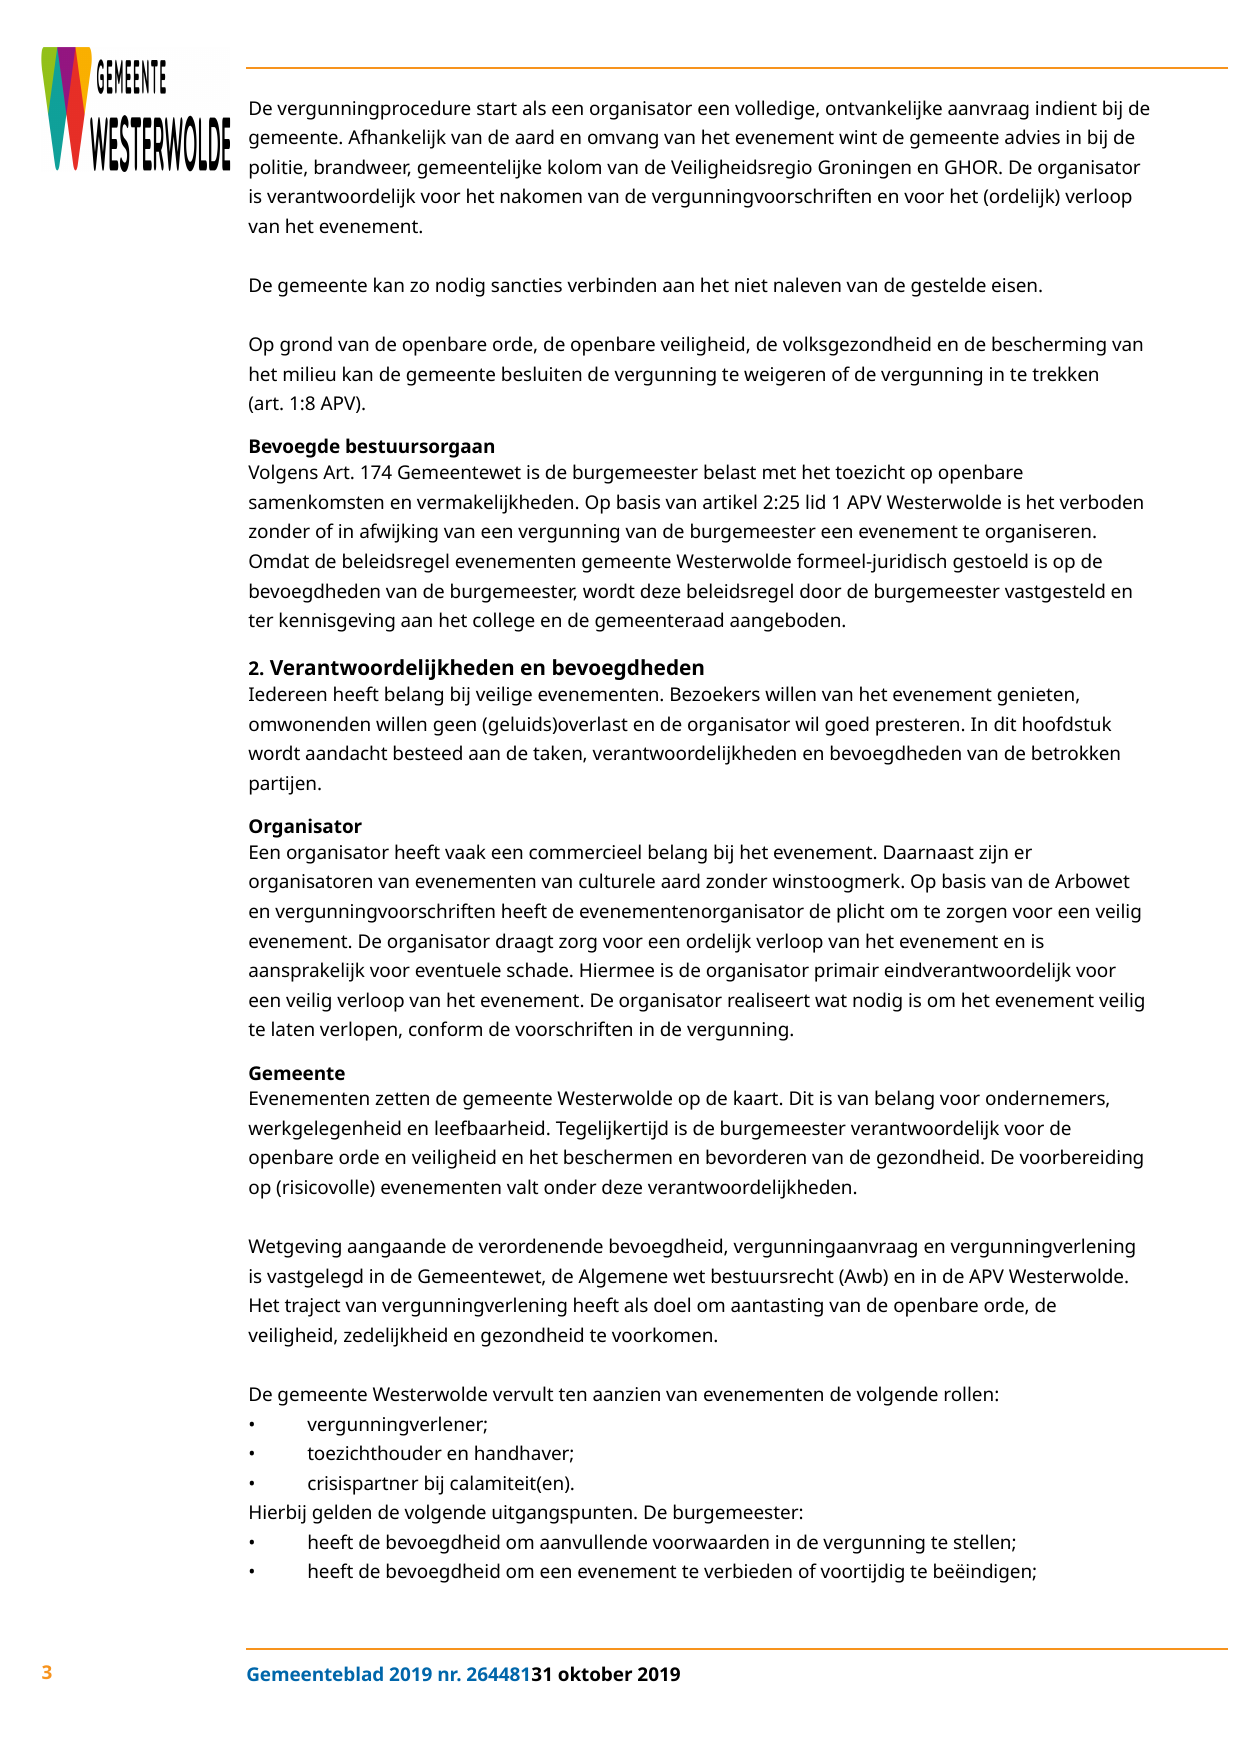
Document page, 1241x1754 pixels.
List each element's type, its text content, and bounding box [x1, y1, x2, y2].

list heeft de bevoegdheid om aanvullende voorwaarden in de vergunning te stellen; [248, 1529, 1152, 1555]
text Gemeente [248, 1060, 1152, 1085]
list toezichthouder en handhaver; [248, 1440, 1152, 1466]
list crisispartner bij calamiteit(en). [248, 1470, 1152, 1496]
text Wetgeving aangaande de verordenende bevoegdheid, vergunningaanvraag en vergunningverlening is vastgelegd in de Gemeentewet, de Algemene wet bestuursrecht (Awb) en in de APV Westerwolde. Het traject van vergunningverlening heeft als doel om aantasting van de openbare orde, de veiligheid, zedelijkheid en gezondheid te voorkomen. [248, 1233, 1152, 1348]
text 2. Verantwoordelijkheden en bevoegdheden [248, 653, 1152, 681]
list heeft de bevoegdheid om een evenement te verbieden of voortijdig te beëindigen; [248, 1559, 1152, 1584]
text Organisator [248, 813, 1152, 839]
text De vergunningprocedure start als een organisator een volledige, ontvankelijke aanvraag indient bij de gemeente. Afhankelijk van de aard en omvang van het evenement wint de gemeente advies in bij de politie, brandweer, gemeentelijke kolom van de Veiligheidsregio Groningen en GHOR. De organisator is verantwoordelijk voor het nakomen van de vergunningvoorschriften en voor het (ordelijk) verloop van het evenement. [248, 95, 1152, 239]
text Bevoegde bestuursorgaan [248, 434, 1152, 459]
picture [41, 47, 231, 172]
text Op grond van de openbare orde, de openbare veiligheid, de volksgezondheid en de bescherming van het milieu kan de gemeente besluiten de vergunning te weigeren of de vergunning in te trekken (art. 1:8 APV). [248, 331, 1152, 416]
text Volgens Art. 174 Gemeentewet is de burgemeester belast met het toezicht op openbare samenkomsten en vermakelijkheden. Op basis van artikel 2:25 lid 1 APV Westerwolde is het verboden zonder of in afwijking van een vergunning van de burgemeester een evenement te organiseren. Omdat de beleidsregel evenementen gemeente Westerwolde formeel-juridisch gestoeld is op de bevoegdheden van de burgemeester, wordt deze beleidsregel door de burgemeester vastgesteld en ter kennisgeving aan het college en de gemeenteraad aangeboden. [248, 459, 1152, 633]
text Hierbij gelden de volgende uitgangspunten. De burgemeester: [248, 1499, 1152, 1525]
text Iedereen heeft belang bij veilige evenementen. Bezoekers willen van het evenement genieten, omwonenden willen geen (geluids)overlast en de organisator wil goed presteren. In dit hoofdstuk wordt aandacht besteed aan de taken, verantwoordelijkheden en bevoegdheden van de betrokken partijen. [248, 681, 1152, 796]
list vergunningverlener; [248, 1411, 1152, 1437]
text Evenementen zetten de gemeente Westerwolde op de kaart. Dit is van belang voor ondernemers, werkgelegenheid en leefbaarheid. Tegelijkertijd is de burgemeester verantwoordelijk voor de openbare orde en veiligheid en het beschermen en bevorderen van de gezondheid. De voorbereiding op (risicovolle) evenementen valt onder deze verantwoordelijkheden. [248, 1085, 1152, 1200]
text Een organisator heeft vaak een commercieel belang bij het evenement. Daarnaast zijn er organisatoren van evenementen van culturele aard zonder winstoogmerk. Op basis van de Arbowet en vergunningvoorschriften heeft de evenementenorganisator de plicht om te zorgen voor een veilig evenement. De organisator draagt zorg voor een ordelijk verloop van het evenement en is aansprakelijk voor eventuele schade. Hiermee is de organisator primair eindverantwoordelijk voor een veilig verloop van het evenement. De organisator realiseert wat nodig is om het evenement veilig te laten verlopen, conform de voorschriften in de vergunning. [248, 839, 1152, 1042]
text De gemeente Westerwolde vervult ten aanzien van evenementen de volgende rollen: [248, 1381, 1152, 1407]
text De gemeente kan zo nodig sancties verbinden aan het niet naleven van de gestelde eisen. [248, 272, 1152, 298]
